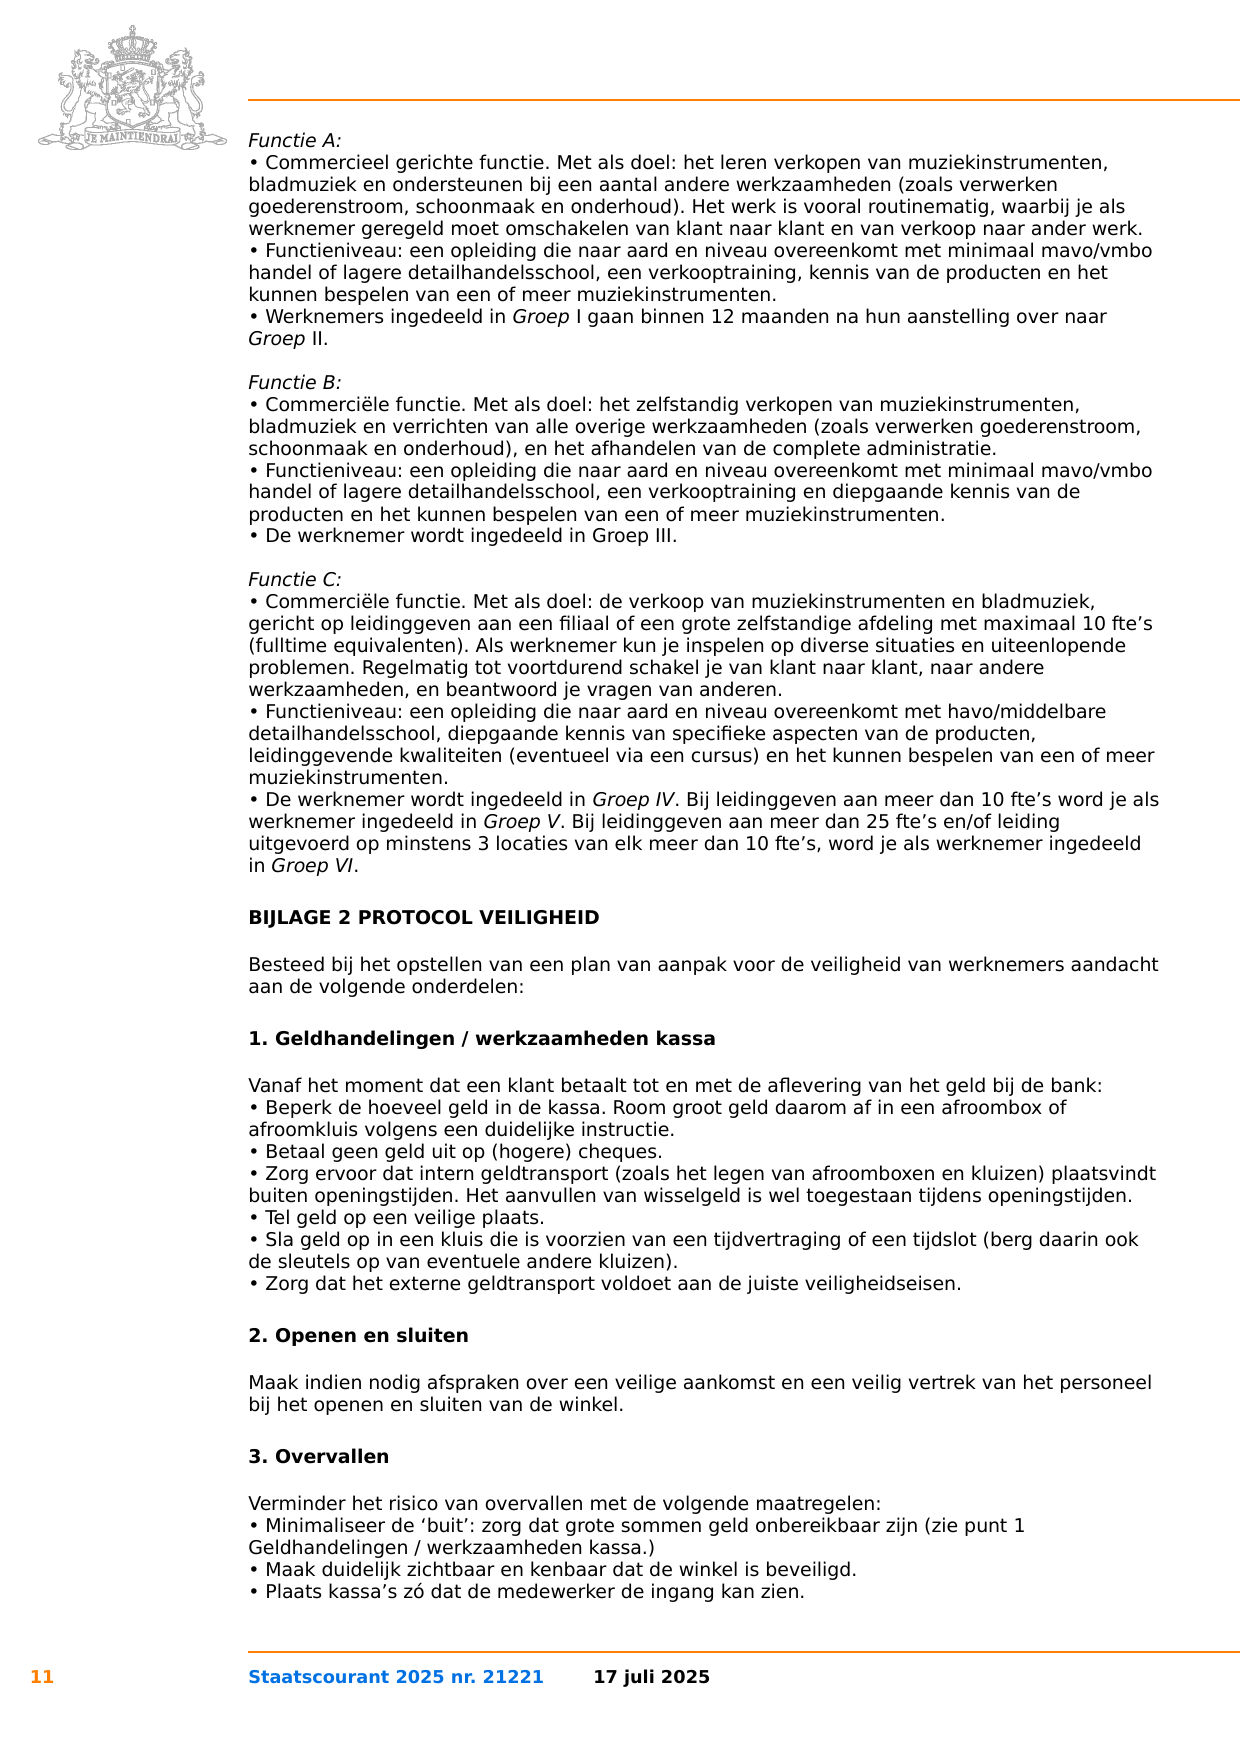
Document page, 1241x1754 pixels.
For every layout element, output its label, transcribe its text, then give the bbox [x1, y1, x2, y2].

text • Sla geld op in een kluis die is voorzien van een tijdvertraging of een tijdslot (berg daarin ook de sleutels op van eventuele andere kluizen). [248, 1229, 1163, 1273]
subtitle 3. Overvallen [248, 1446, 1163, 1468]
text • Maak duidelijk zichtbaar en kenbaar dat de winkel is beveiligd. [248, 1558, 1163, 1581]
subtitle 2. Openen en sluiten [248, 1325, 1163, 1347]
text • Functieniveau: een opleiding die naar aard en niveau overeenkomt met minimaal mavo/vmbo handel of lagere detailhandelsschool, een verkooptraining, kennis van de producten en het kunnen bespelen van een of meer muziekinstrumenten. [248, 240, 1163, 306]
text • Functieniveau: een opleiding die naar aard en niveau overeenkomt met havo/middelbare detailhandelsschool, diepgaande kennis van specifieke aspecten van de producten, leidinggevende kwaliteiten (eventueel via een cursus) en het kunnen bespelen van een of meer muziekinstrumenten. [248, 701, 1163, 789]
text • Tel geld op een veilige plaats. [248, 1207, 1163, 1229]
text • Minimaliseer de ‘buit’: zorg dat grote sommen geld onbereikbaar zijn (zie punt 1 Geldhandelingen / werkzaamheden kassa.) [248, 1514, 1163, 1558]
text Maak indien nodig afspraken over een veilige aankomst en een veilig vertrek van het personeel bij het openen en sluiten van de winkel. [248, 1372, 1163, 1416]
subtitle BIJLAGE 2 PROTOCOL VEILIGHEID [248, 907, 1163, 929]
picture [38, 25, 227, 150]
text • Functieniveau: een opleiding die naar aard en niveau overeenkomt met minimaal mavo/vmbo handel of lagere detailhandelsschool, een verkooptraining en diepgaande kennis van de producten en het kunnen bespelen van een of meer muziekinstrumenten. [248, 459, 1163, 525]
text Verminder het risico van overvallen met de volgende maatregelen: [248, 1493, 1163, 1514]
text • De werknemer wordt ingedeeld in Groep IV. Bij leidinggeven aan meer dan 10 fte’s word je als werknemer ingedeeld in Groep V. Bij leidinggeven aan meer dan 25 fte’s en/of leiding uitgevoerd op minstens 3 locaties van elk meer dan 10 fte’s, word je als werknemer ingedeeld in Groep VI. [248, 789, 1163, 877]
text • Commerciële functie. Met als doel: de verkoop van muziekinstrumenten en bladmuziek, gericht op leidinggeven aan een filiaal of een grote zelfstandige afdeling met maximaal 10 fte’s (fulltime equivalenten). Als werknemer kun je inspelen op diverse situaties en uiteenlopende problemen. Regelmatig tot voortdurend schakel je van klant naar klant, naar andere werkzaamheden, en beantwoord je vragen van anderen. [248, 591, 1163, 701]
text Besteed bij het opstellen van een plan van aanpak voor de veiligheid van werknemers aandacht aan de volgende onderdelen: [248, 954, 1163, 998]
text • Plaats kassa’s zó dat de medewerker de ingang kan zien. [248, 1581, 1163, 1602]
text • Zorg ervoor dat intern geldtransport (zoals het legen van afroomboxen en kluizen) plaatsvindt buiten openingstijden. Het aanvullen van wisselgeld is wel toegestaan tijdens openingstijden. [248, 1163, 1163, 1207]
subtitle Functie A: [248, 130, 1163, 152]
text • De werknemer wordt ingedeeld in Groep III. [248, 525, 1163, 547]
text • Zorg dat het externe geldtransport voldoet aan de juiste veiligheidseisen. [248, 1273, 1163, 1295]
subtitle Functie C: [248, 569, 1163, 591]
text • Beperk de hoeveel geld in de kassa. Room groot geld daarom af in een afroombox of afroomkluis volgens een duidelijke instructie. [248, 1097, 1163, 1141]
text Vanaf het moment dat een klant betaalt tot en met de aflevering van het geld bij de bank: [248, 1075, 1163, 1097]
text • Werknemers ingedeeld in Groep I gaan binnen 12 maanden na hun aanstelling over naar Groep II. [248, 306, 1163, 350]
text • Commerciële functie. Met als doel: het zelfstandig verkopen van muziekinstrumenten, bladmuziek en verrichten van alle overige werkzaamheden (zoals verwerken goederenstroom, schoonmaak en onderhoud), en het afhandelen van de complete administratie. [248, 393, 1163, 459]
subtitle 1. Geldhandelingen / werkzaamheden kassa [248, 1028, 1163, 1050]
text • Betaal geen geld uit op (hogere) cheques. [248, 1141, 1163, 1163]
subtitle Functie B: [248, 372, 1163, 393]
text • Commercieel gerichte functie. Met als doel: het leren verkopen van muziekinstrumenten, bladmuziek en ondersteunen bij een aantal andere werkzaamheden (zoals verwerken goederenstroom, schoonmaak en onderhoud). Het werk is vooral routinematig, waarbij je als werknemer geregeld moet omschakelen van klant naar klant en van verkoop naar ander werk. [248, 152, 1163, 240]
